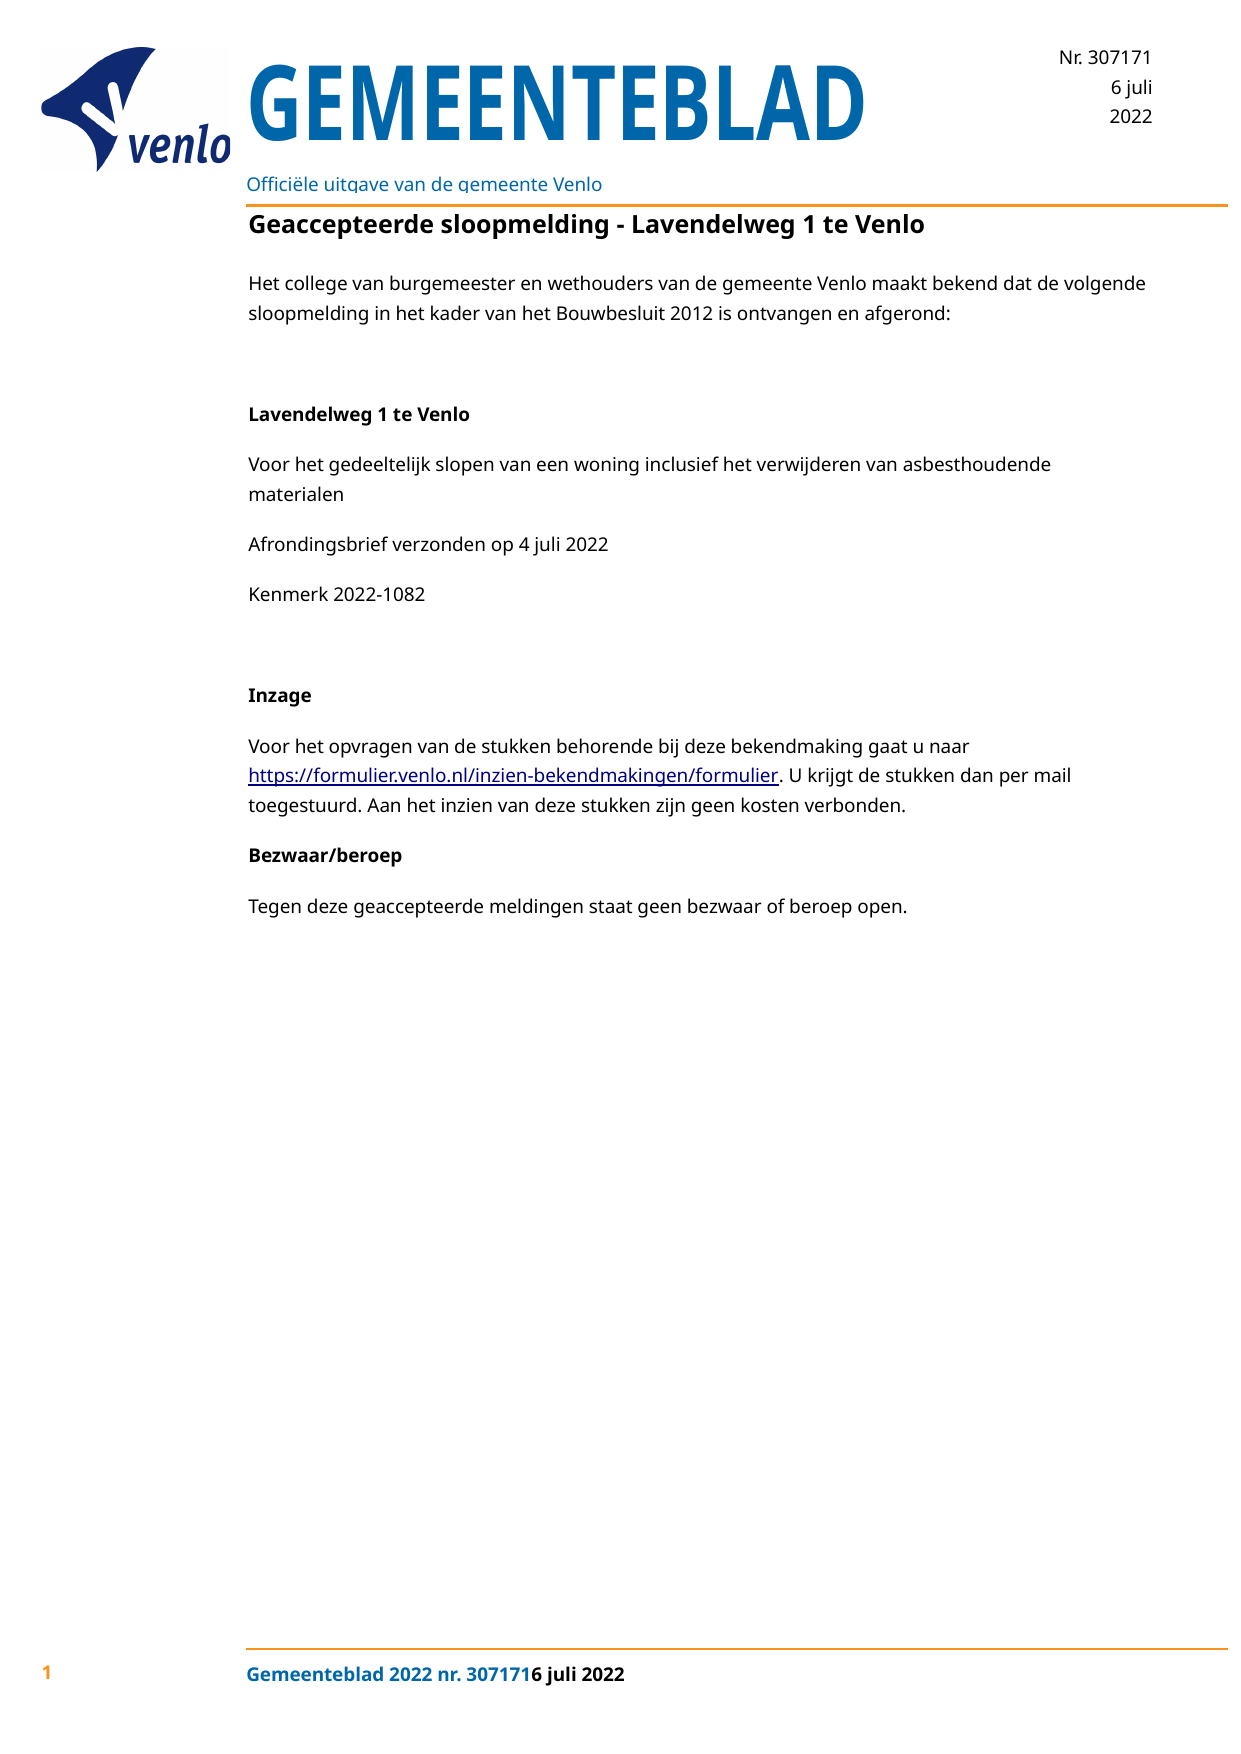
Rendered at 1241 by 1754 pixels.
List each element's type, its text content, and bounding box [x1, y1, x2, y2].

text Kenmerk 2022-1082 [248, 582, 1152, 607]
text Bezwaar/beroep [248, 842, 1152, 868]
picture [41, 47, 231, 172]
text Afrondingsbrief verzonden op 4 juli 2022 [248, 531, 1152, 557]
text Lavendelweg 1 te Venlo [248, 401, 1152, 426]
text Tegen deze geaccepteerde meldingen staat geen bezwaar of beroep open. [248, 893, 1152, 918]
text Voor het gedeeltelijk slopen van een woning inclusief het verwijderen van asbesthoudende materialen [248, 451, 1152, 506]
text Geaccepteerde sloopmelding - Lavendelweg 1 te Venlo [248, 207, 1152, 241]
text Inzage [248, 682, 1152, 708]
text Voor het opvragen van de stukken behorende bij deze bekendmaking gaat u naar https://formulier.venlo.nl/inzien-bekendmakingen/formulier. U krijgt de stukken dan per mail toegestuurd. Aan het inzien van deze stukken zijn geen kosten verbonden. [248, 733, 1152, 818]
text Het college van burgemeester en wethouders van de gemeente Venlo maakt bekend dat de volgende sloopmelding in het kader van het Bouwbesluit 2012 is ontvangen en afgerond: [248, 270, 1152, 326]
